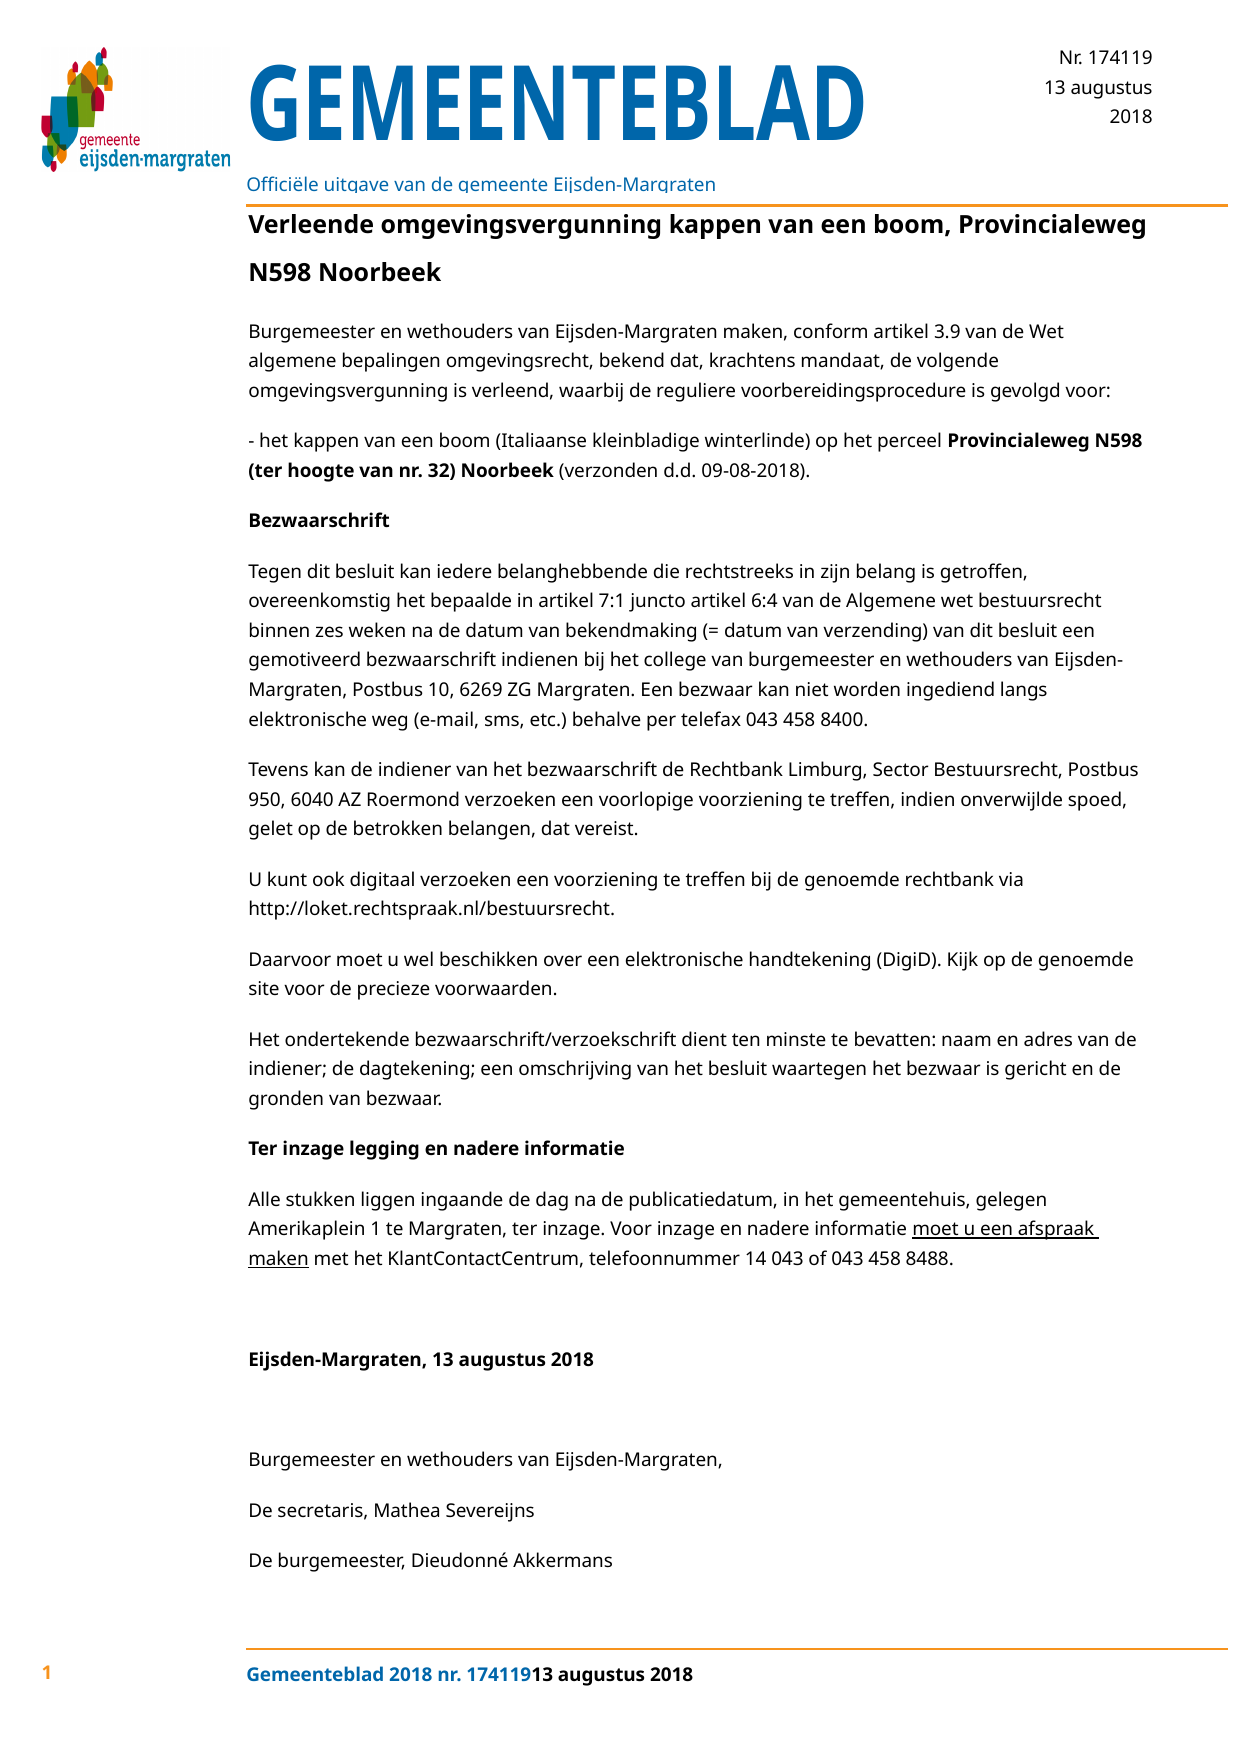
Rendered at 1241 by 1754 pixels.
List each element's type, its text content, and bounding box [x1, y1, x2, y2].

text Tevens kan de indiener van het bezwaarschrift de Rechtbank Limburg, Sector Bestuursrecht, Postbus 950, 6040 AZ Roermond verzoeken een voorlopige voorziening te treffen, indien onverwijlde spoed, gelet op de betrokken belangen, dat vereist. [248, 756, 1152, 841]
text Burgemeester en wethouders van Eijsden-Margraten maken, conform artikel 3.9 van de Wet algemene bepalingen omgevingsrecht, bekend dat, krachtens mandaat, de volgende omgevingsvergunning is verleend, waarbij de reguliere voorbereidingsprocedure is gevolgd voor: [248, 318, 1152, 403]
text Eijsden-Margraten, 13 augustus 2018 [248, 1346, 1152, 1372]
text Verleende omgevingsvergunning kappen van een boom, Provincialeweg N598 Noorbeek [248, 207, 1152, 288]
text Alle stukken liggen ingaande de dag na de publicatiedatum, in het gemeentehuis, gelegen Amerikaplein 1 te Margraten, ter inzage. Voor inzage en nadere informatie moet u een afspraak maken met het KlantContactCentrum, telefoonnummer 14 043 of 043 458 8488. [248, 1186, 1152, 1271]
text Ter inzage legging en nadere informatie [248, 1135, 1152, 1161]
text Bezwaarschrift [248, 507, 1152, 533]
picture [41, 47, 231, 172]
text Daarvoor moet u wel beschikken over een elektronische handtekening (DigiD). Kijk op de genoemde site voor de precieze voorwaarden. [248, 946, 1152, 1001]
text Burgemeester en wethouders van Eijsden-Margraten, [248, 1447, 1152, 1472]
text De burgemeester, Dieudonné Akkermans [248, 1547, 1152, 1573]
text - het kappen van een boom (Italiaanse kleinbladige winterlinde) op het perceel Provincialeweg N598 (ter hoogte van nr. 32) Noorbeek (verzonden d.d. 09-08-2018). [248, 427, 1152, 483]
text De secretaris, Mathea Severeijns [248, 1497, 1152, 1523]
text U kunt ook digitaal verzoeken een voorziening te treffen bij de genoemde rechtbank via http://loket.rechtspraak.nl/bestuursrecht. [248, 866, 1152, 921]
text Het ondertekende bezwaarschrift/verzoekschrift dient ten minste te bevatten: naam en adres van de indiener; de dagtekening; een omschrijving van het besluit waartegen het bezwaar is gericht en de gronden van bezwaar. [248, 1026, 1152, 1111]
text Tegen dit besluit kan iedere belanghebbende die rechtstreeks in zijn belang is getroffen, overeenkomstig het bepaalde in artikel 7:1 juncto artikel 6:4 van de Algemene wet bestuursrecht binnen zes weken na de datum van bekendmaking (= datum van verzending) van dit besluit een gemotiveerd bezwaarschrift indienen bij het college van burgemeester en wethouders van Eijsden-Margraten, Postbus 10, 6269 ZG Margraten. Een bezwaar kan niet worden ingediend langs elektronische weg (e-mail, sms, etc.) behalve per telefax 043 458 8400. [248, 558, 1152, 732]
